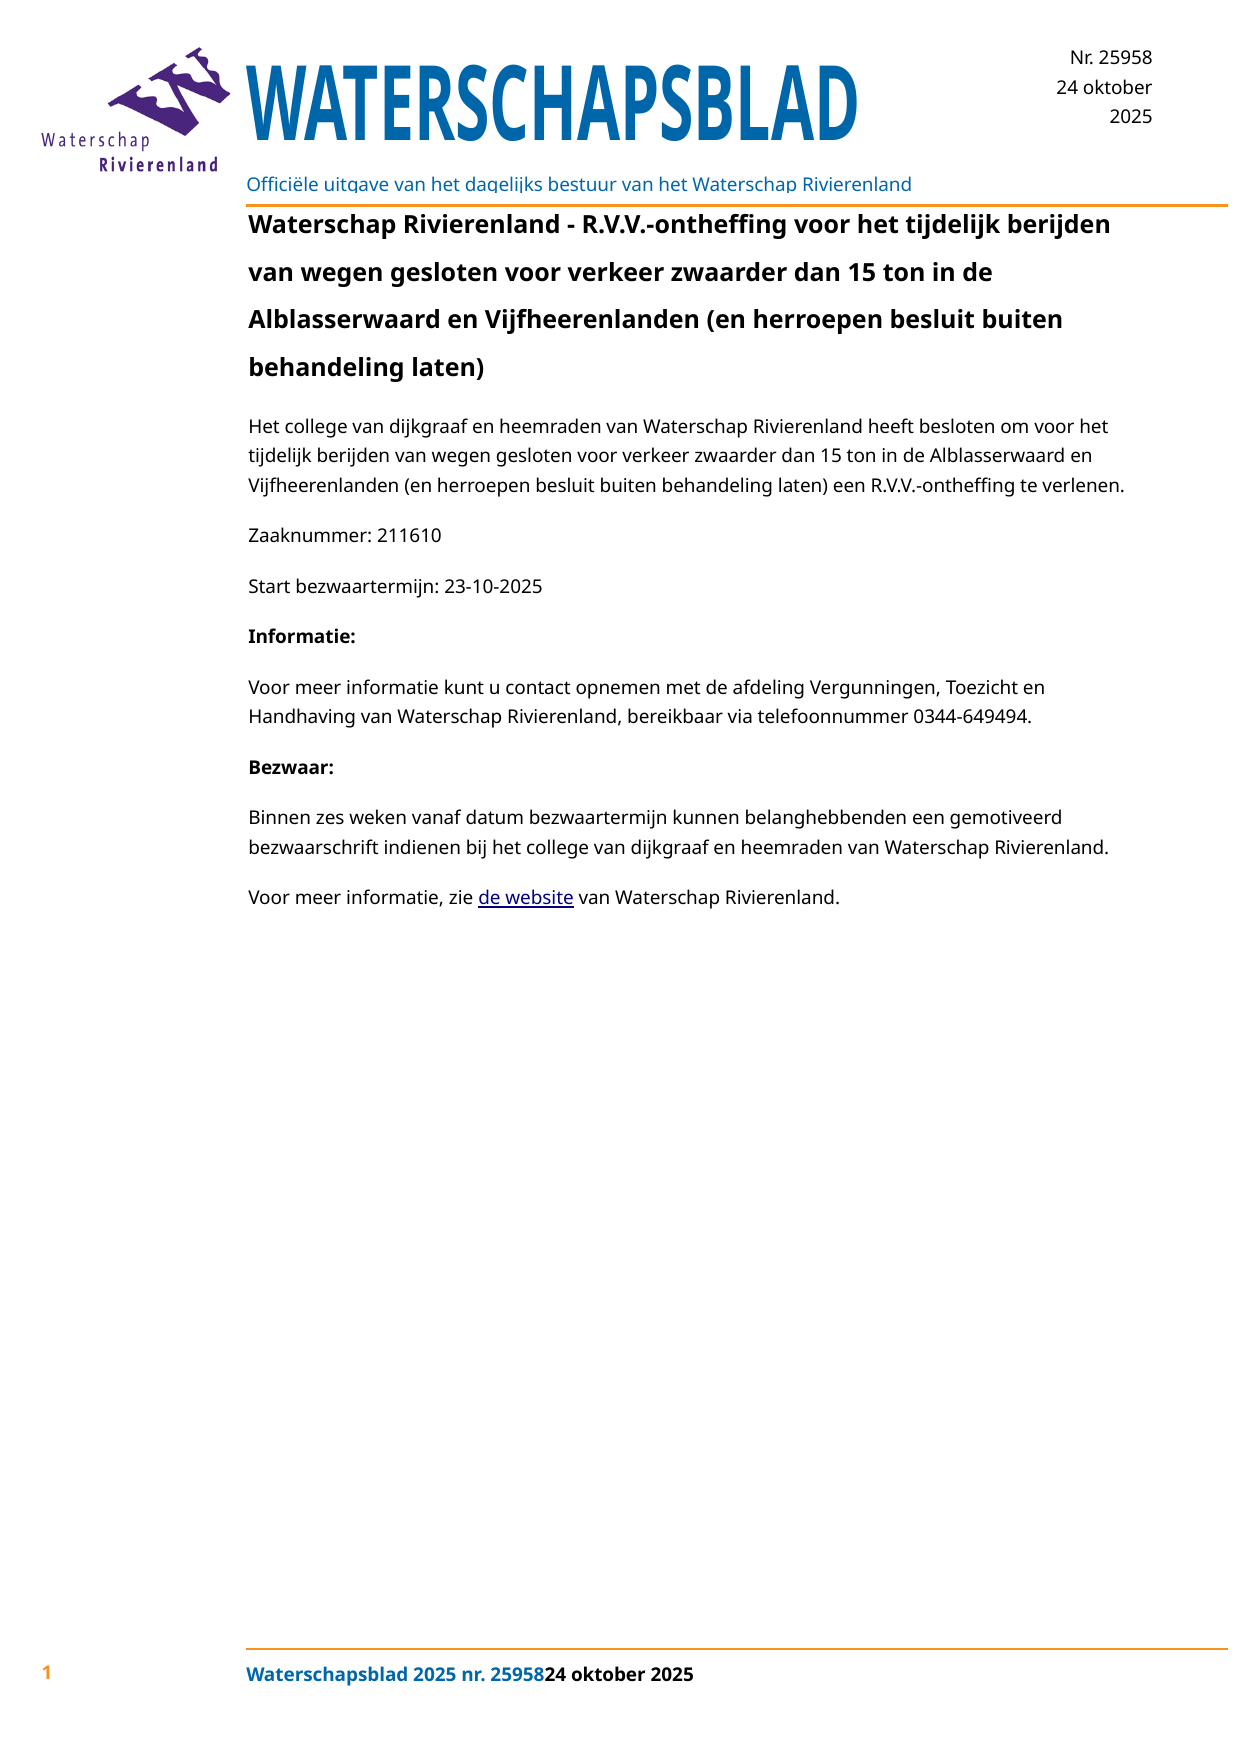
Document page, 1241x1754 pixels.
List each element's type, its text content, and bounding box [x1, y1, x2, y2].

text Start bezwaartermijn: 23-10-2025 [248, 573, 1152, 599]
text Voor meer informatie, zie de website van Waterschap Rivierenland. [248, 884, 1152, 910]
picture [41, 47, 231, 172]
text Bezwaar: [248, 754, 1152, 780]
text Waterschap Rivierenland - R.V.V.-ontheffing voor het tijdelijk berijden van wegen gesloten voor verkeer zwaarder dan 15 ton in de Alblasserwaard en Vijfheerenlanden (en herroepen besluit buiten behandeling laten) [248, 207, 1152, 384]
text Voor meer informatie kunt u contact opnemen met de afdeling Vergunningen, Toezicht en Handhaving van Waterschap Rivierenland, bereikbaar via telefoonnummer 0344-649494. [248, 674, 1152, 729]
text Zaaknummer: 211610 [248, 523, 1152, 548]
text Het college van dijkgraaf en heemraden van Waterschap Rivierenland heeft besloten om voor het tijdelijk berijden van wegen gesloten voor verkeer zwaarder dan 15 ton in de Alblasserwaard en Vijfheerenlanden (en herroepen besluit buiten behandeling laten) een R.V.V.-ontheffing te verlenen. [248, 413, 1152, 498]
text Informatie: [248, 623, 1152, 649]
text Binnen zes weken vanaf datum bezwaartermijn kunnen belanghebbenden een gemotiveerd bezwaarschrift indienen bij het college van dijkgraaf en heemraden van Waterschap Rivierenland. [248, 804, 1152, 860]
